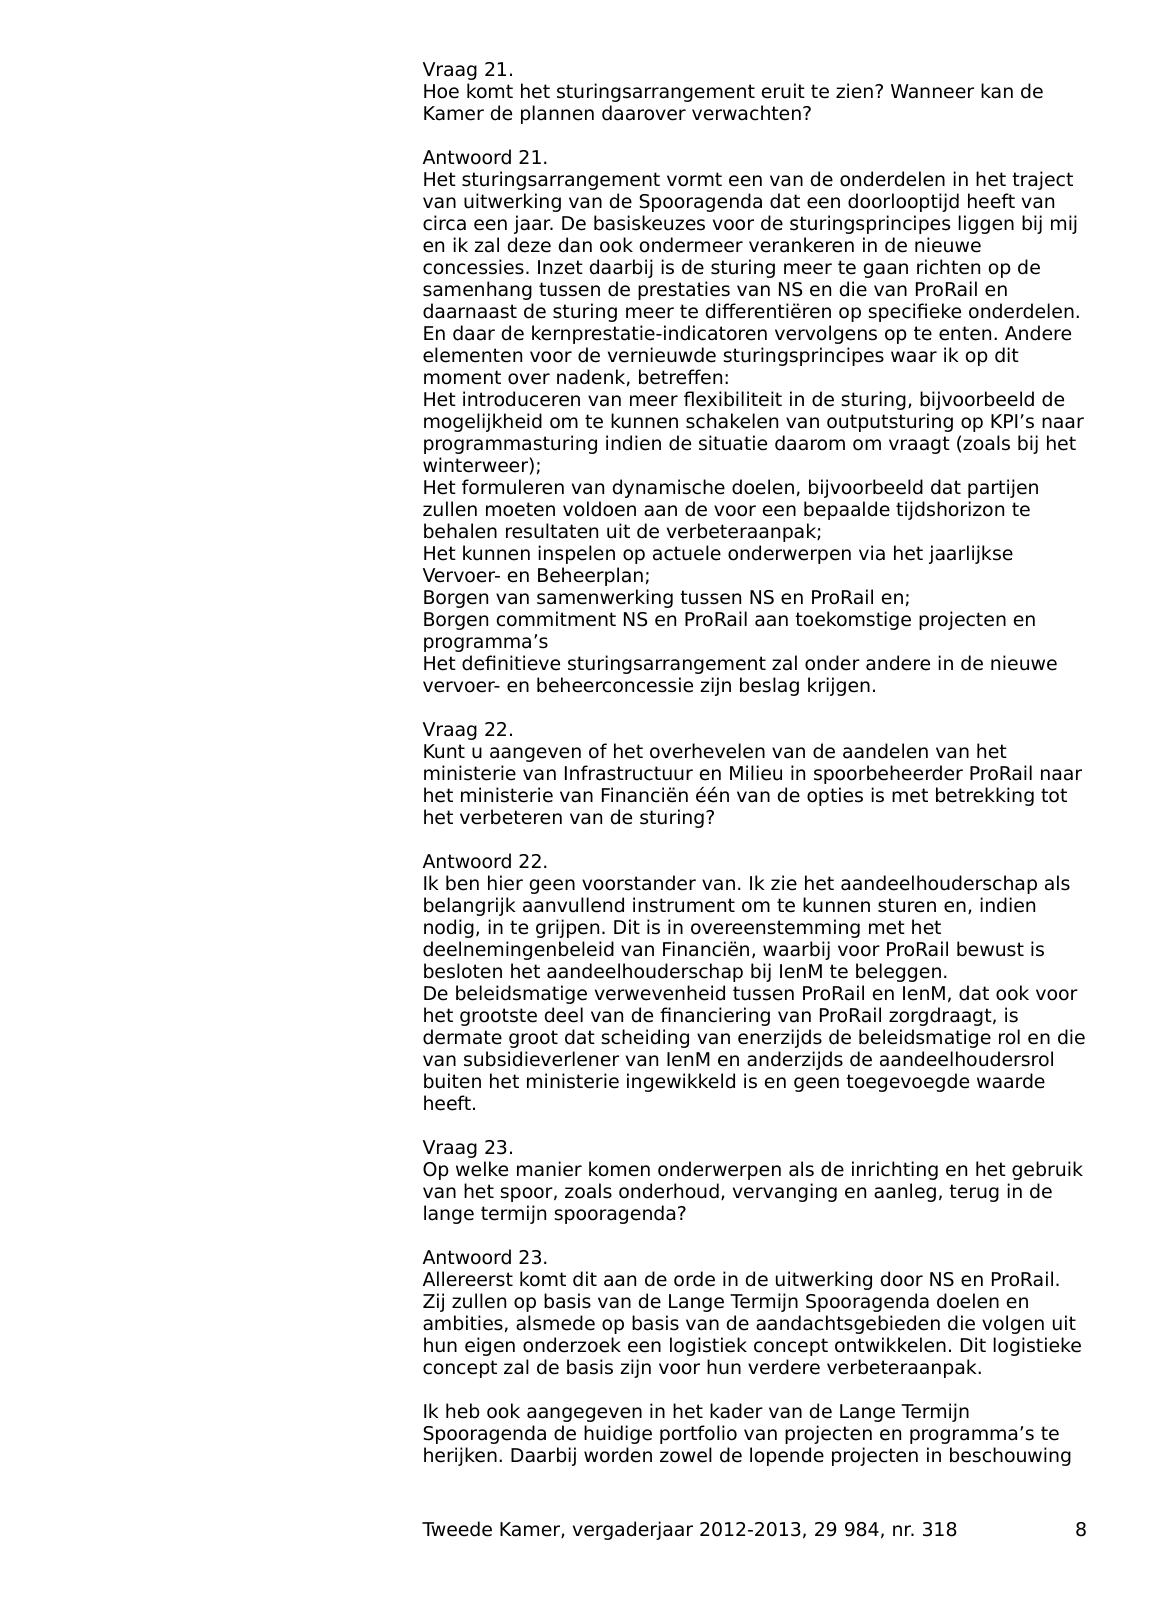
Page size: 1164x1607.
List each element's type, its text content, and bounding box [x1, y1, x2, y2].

text Allereerst komt dit aan de orde in de uitwerking door NS en ProRail. Zij zullen op basis van de Lange Termijn Spooragenda doelen en ambities, alsmede op basis van de aandachtsgebieden die volgen uit hun eigen onderzoek een logistiek concept ontwikkelen. Dit logistieke concept zal de basis zijn voor hun verdere verbeteraanpak. [422, 1269, 1087, 1379]
text Antwoord 22. [422, 851, 1087, 873]
text Het formuleren van dynamische doelen, bijvoorbeeld dat partijen zullen moeten voldoen aan de voor een bepaalde tijdshorizon te behalen resultaten uit de verbeteraanpak; [422, 477, 1087, 543]
text Op welke manier komen onderwerpen als de inrichting en het gebruik van het spoor, zoals onderhoud, vervanging en aanleg, terug in de lange termijn spooragenda? [422, 1159, 1087, 1225]
text Vraag 22. [422, 719, 1087, 741]
text De beleidsmatige verwevenheid tussen ProRail en IenM, dat ook voor het grootste deel van de financiering van ProRail zorgdraagt, is dermate groot dat scheiding van enerzijds de beleidsmatige rol en die van subsidieverlener van IenM en anderzijds de aandeelhoudersrol buiten het ministerie ingewikkeld is en geen toegevoegde waarde heeft. [422, 983, 1087, 1115]
text Het sturingsarrangement vormt een van de onderdelen in het traject van uitwerking van de Spooragenda dat een doorlooptijd heeft van circa een jaar. De basiskeuzes voor de sturingsprincipes liggen bij mij en ik zal deze dan ook ondermeer verankeren in de nieuwe concessies. Inzet daarbij is de sturing meer te gaan richten op de samenhang tussen de prestaties van NS en die van ProRail en daarnaast de sturing meer te differentiëren op specifieke onderdelen. En daar de kernprestatie-indicatoren vervolgens op te enten. Andere elementen voor de vernieuwde sturingsprincipes waar ik op dit moment over nadenk, betreffen: [422, 169, 1087, 389]
text Het definitieve sturingsarrangement zal onder andere in de nieuwe vervoer- en beheerconcessie zijn beslag krijgen. [422, 653, 1087, 697]
text Ik heb ook aangegeven in het kader van de Lange Termijn Spooragenda de huidige portfolio van projecten en programma’s te herijken. Daarbij worden zowel de lopende projecten in beschouwing [422, 1401, 1087, 1467]
text Hoe komt het sturingsarrangement eruit te zien? Wanneer kan de Kamer de plannen daarover verwachten? [422, 81, 1087, 125]
text Vraag 23. [422, 1137, 1087, 1159]
text Het introduceren van meer flexibiliteit in de sturing, bijvoorbeeld de mogelijkheid om te kunnen schakelen van outputsturing op KPI’s naar programmasturing indien de situatie daarom om vraagt (zoals bij het winterweer); [422, 389, 1087, 477]
text Het kunnen inspelen op actuele onderwerpen via het jaarlijkse Vervoer- en Beheerplan; [422, 543, 1087, 587]
text Kunt u aangeven of het overhevelen van de aandelen van het ministerie van Infrastructuur en Milieu in spoorbeheerder ProRail naar het ministerie van Financiën één van de opties is met betrekking tot het verbeteren van de sturing? [422, 741, 1087, 829]
text Borgen van samenwerking tussen NS en ProRail en; [422, 587, 1087, 609]
text Vraag 21. [422, 59, 1087, 81]
text Antwoord 23. [422, 1247, 1087, 1269]
text Antwoord 21. [422, 147, 1087, 169]
text Ik ben hier geen voorstander van. Ik zie het aandeelhouderschap als belangrijk aanvullend instrument om te kunnen sturen en, indien nodig, in te grijpen. Dit is in overeenstemming met het deelnemingenbeleid van Financiën, waarbij voor ProRail bewust is besloten het aandeelhouderschap bij IenM te beleggen. [422, 873, 1087, 983]
text Borgen commitment NS en ProRail aan toekomstige projecten en programma’s [422, 609, 1087, 653]
